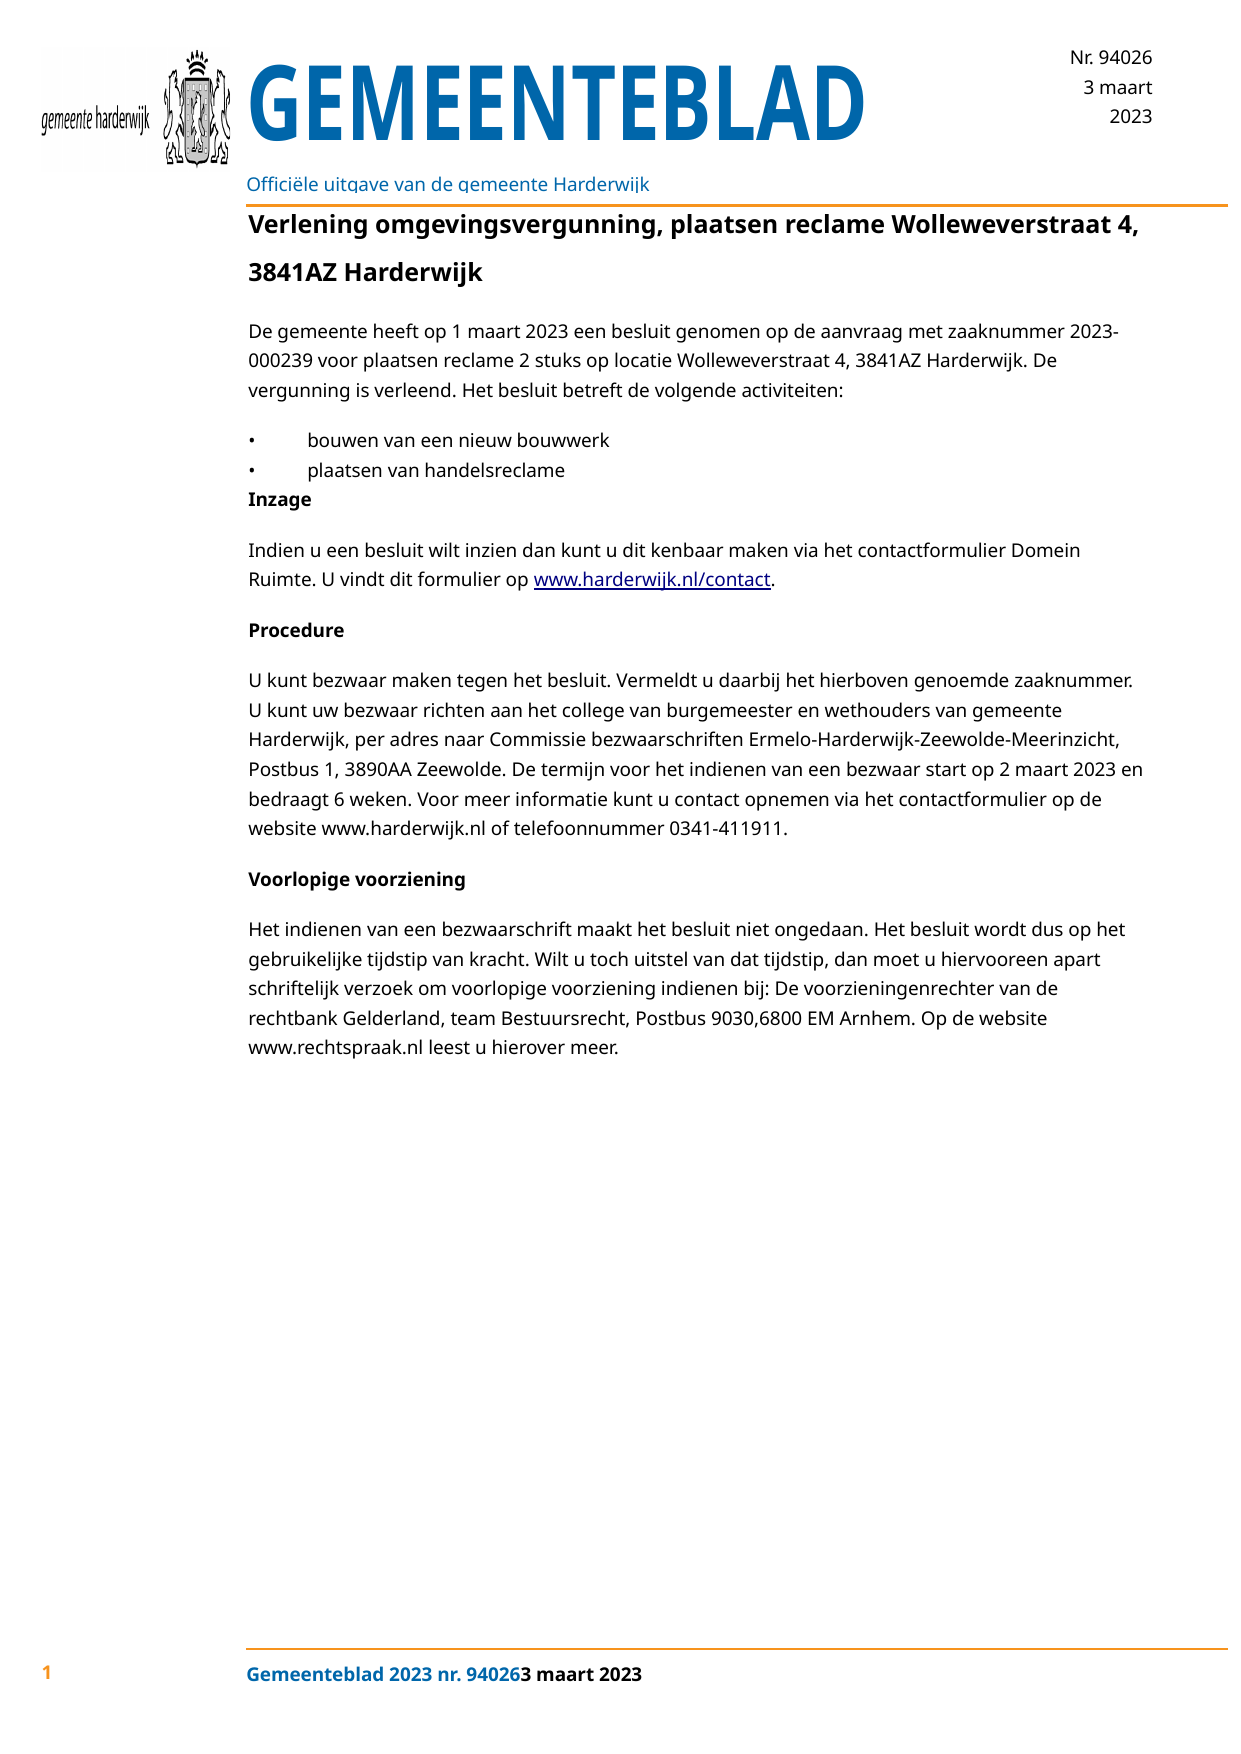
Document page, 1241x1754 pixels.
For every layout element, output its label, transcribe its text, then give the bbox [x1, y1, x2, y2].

list bouwen van een nieuw bouwwerk [248, 427, 1152, 453]
text Voorlopige voorziening [248, 866, 1152, 892]
text U kunt bezwaar maken tegen het besluit. Vermeldt u daarbij het hierboven genoemde zaaknummer. U kunt uw bezwaar richten aan het college van burgemeester en wethouders van gemeente Harderwijk, per adres naar Commissie bezwaarschriften Ermelo-Harderwijk-Zeewolde-Meerinzicht, Postbus 1, 3890AA Zeewolde. De termijn voor het indienen van een bezwaar start op 2 maart 2023 en bedraagt 6 weken. Voor meer informatie kunt u contact opnemen via het contactformulier op de website www.harderwijk.nl of telefoonnummer 0341-411911. [248, 667, 1152, 841]
list plaatsen van handelsreclame [248, 457, 1152, 483]
picture [41, 47, 231, 172]
text Procedure [248, 617, 1152, 643]
text Verlening omgevingsvergunning, plaatsen reclame Wolleweverstraat 4, 3841AZ Harderwijk [248, 207, 1152, 288]
text Indien u een besluit wilt inzien dan kunt u dit kenbaar maken via het contactformulier Domein Ruimte. U vindt dit formulier op www.harderwijk.nl/contact. [248, 537, 1152, 592]
text De gemeente heeft op 1 maart 2023 een besluit genomen op de aanvraag met zaaknummer 2023-000239 voor plaatsen reclame 2 stuks op locatie Wolleweverstraat 4, 3841AZ Harderwijk. De vergunning is verleend. Het besluit betreft de volgende activiteiten: [248, 318, 1152, 403]
text Het indienen van een bezwaarschrift maakt het besluit niet ongedaan. Het besluit wordt dus op het gebruikelijke tijdstip van kracht. Wilt u toch uitstel van dat tijdstip, dan moet u hiervooreen apart schriftelijk verzoek om voorlopige voorziening indienen bij: De voorzieningenrechter van de rechtbank Gelderland, team Bestuursrecht, Postbus 9030,6800 EM Arnhem. Op de website www.rechtspraak.nl leest u hierover meer. [248, 916, 1152, 1060]
text Inzage [248, 487, 1152, 512]
